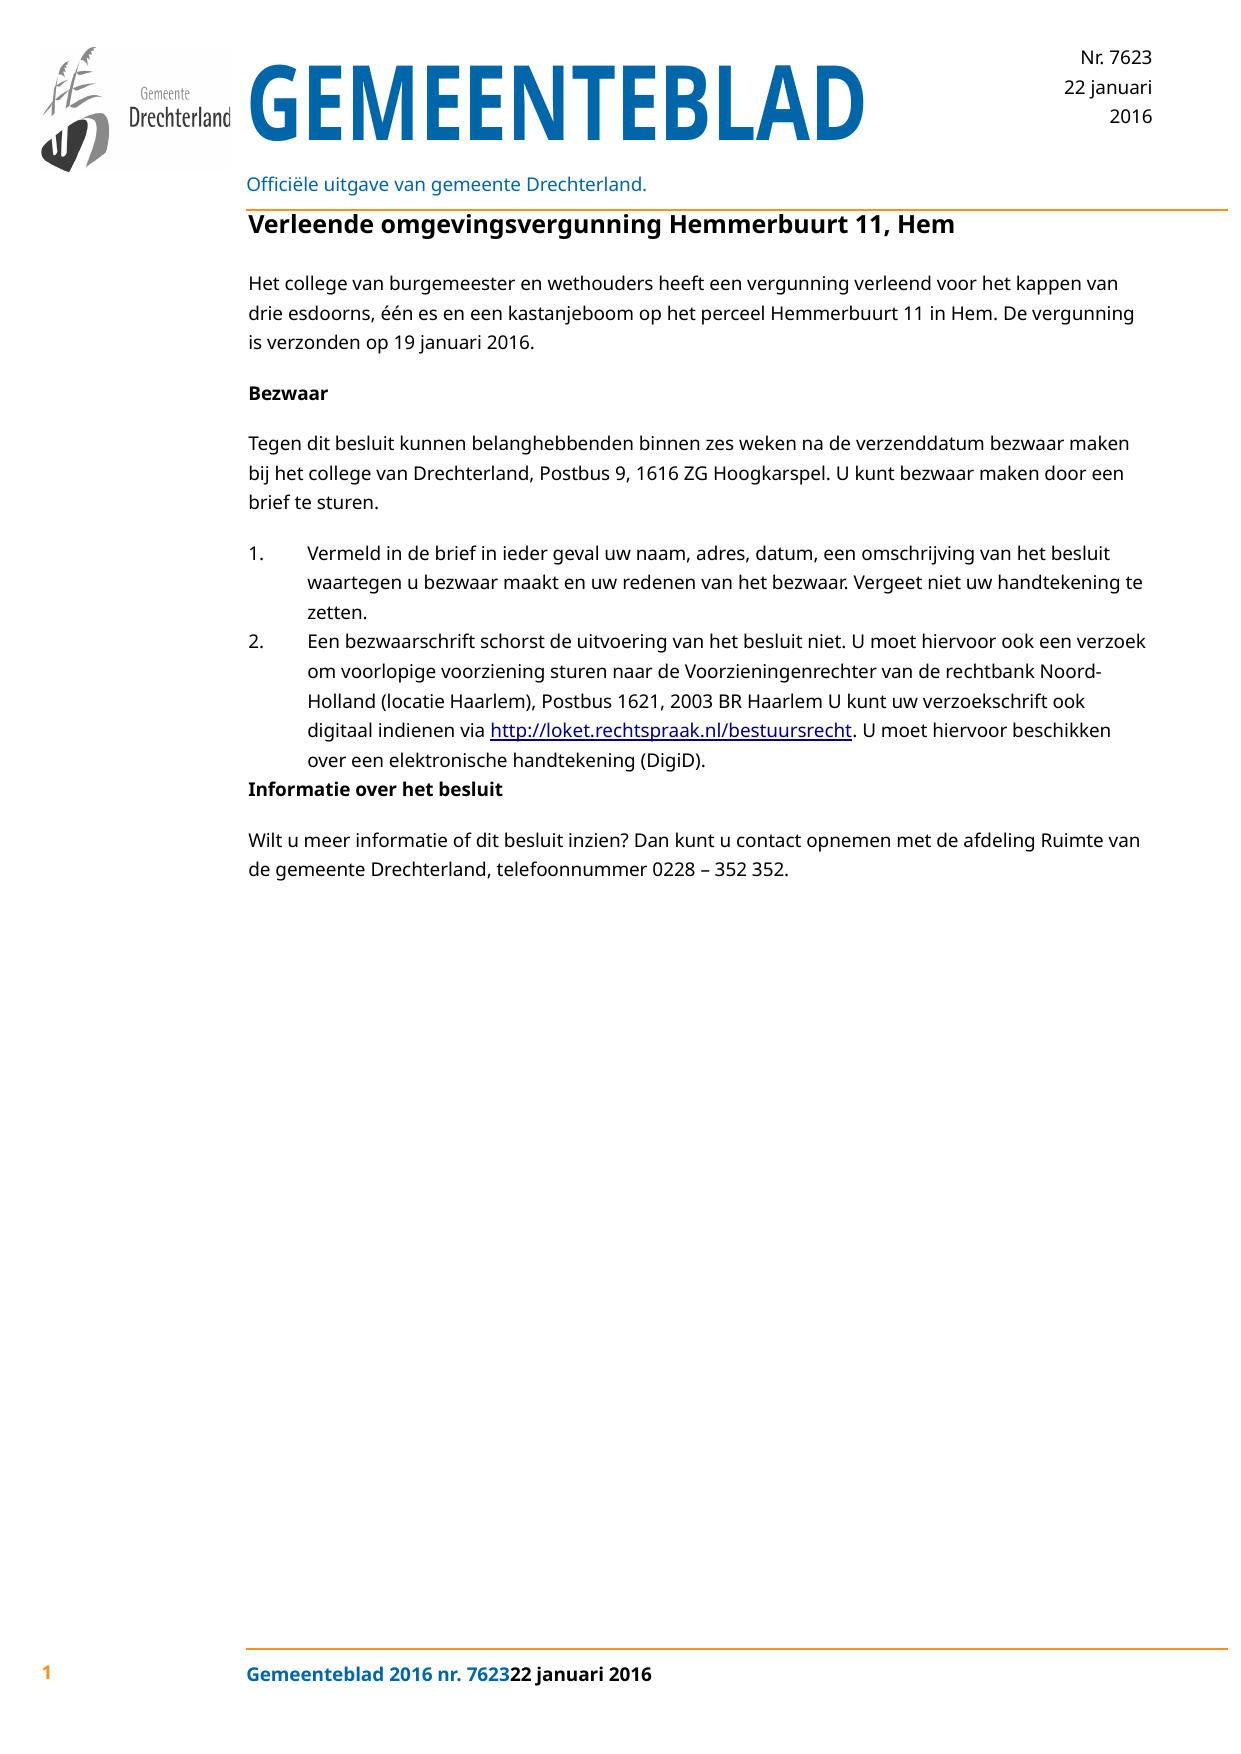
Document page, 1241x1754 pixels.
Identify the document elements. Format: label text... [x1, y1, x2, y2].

text Tegen dit besluit kunnen belanghebbenden binnen zes weken na de verzenddatum bezwaar maken bij het college van Drechterland, Postbus 9, 1616 ZG Hoogkarspel. U kunt bezwaar maken door een brief te sturen. [248, 430, 1152, 515]
text Het college van burgemeester en wethouders heeft een vergunning verleend voor het kappen van drie esdoorns, één es en een kastanjeboom op het perceel Hemmerbuurt 11 in Hem. De vergunning is verzonden op 19 januari 2016. [248, 270, 1152, 355]
list Een bezwaarschrift schorst de uitvoering van het besluit niet. U moet hiervoor ook een verzoek om voorlopige voorziening sturen naar de Voorzieningenrechter van de rechtbank Noord-Holland (locatie Haarlem), Postbus 1621, 2003 BR Haarlem U kunt uw verzoekschrift ook digitaal indienen via http://loket.rechtspraak.nl/bestuursrecht. U moet hiervoor beschikken over een elektronische handtekening (DigiD). [248, 629, 1152, 773]
picture [41, 47, 231, 172]
text Bezwaar [248, 380, 1152, 406]
text Verleende omgevingsvergunning Hemmerbuurt 11, Hem [248, 211, 1152, 241]
list Vermeld in de brief in ieder geval uw naam, adres, datum, een omschrijving van het besluit waartegen u bezwaar maakt en uw redenen van het bezwaar. Vergeet niet uw handtekening te zetten. [248, 540, 1152, 625]
text Informatie over het besluit [248, 777, 1152, 802]
text Wilt u meer informatie of dit besluit inzien? Dan kunt u contact opnemen met de afdeling Ruimte van de gemeente Drechterland, telefoonnummer 0228 – 352 352. [248, 827, 1152, 882]
